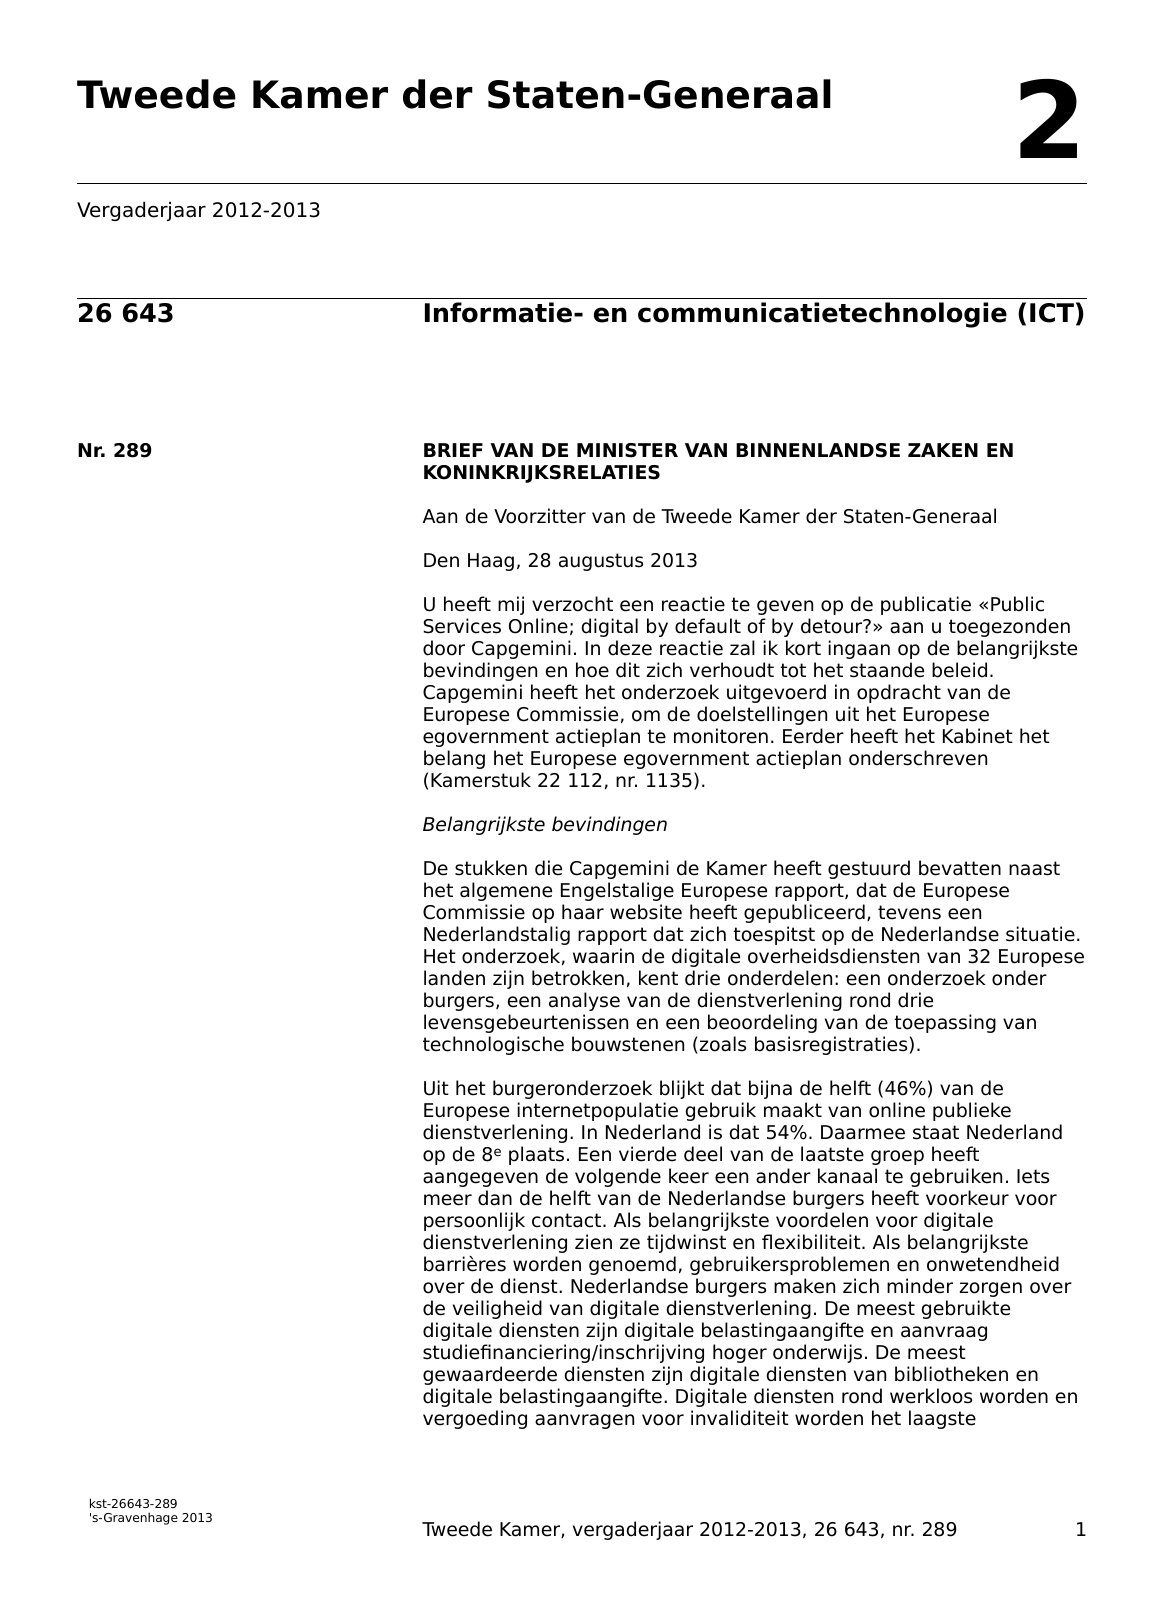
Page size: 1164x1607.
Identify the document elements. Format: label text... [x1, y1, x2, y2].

text 's-Gravenhage 2013 [88, 1511, 323, 1525]
text Aan de Voorzitter van de Tweede Kamer der Staten-Generaal [422, 506, 1087, 528]
subtitle 26 643 Informatie- en communicatietechnologie (ICT) [77, 299, 1087, 329]
subtitle Nr. 289 BRIEF VAN DE MINISTER VAN BINNENLANDSE ZAKEN EN KONINKRIJKSRELATIES [77, 440, 1087, 484]
table_cell Vergaderjaar 2012-2013 [77, 184, 1087, 298]
text Het onderzoek, waarin de digitale overheidsdiensten van 32 Europese landen zijn betrokken, kent drie onderdelen: een onderzoek onder burgers, een analyse van de dienstverlening rond drie levensgebeurtenissen en een beoordeling van de toepassing van technologische bouwstenen (zoals basisregistraties). [422, 946, 1087, 1056]
table_header Tweede Kamer der Staten-Generaal [77, 59, 886, 183]
text U heeft mij verzocht een reactie te geven op de publicatie «Public Services Online; digital by default of by detour?» aan u toegezonden door Capgemini. In deze reactie zal ik kort ingaan op de belangrijkste bevindingen en hoe dit zich verhoudt tot het staande beleid. [422, 594, 1087, 682]
text Uit het burgeronderzoek blijkt dat bijna de helft (46%) van de Europese internetpopulatie gebruik maakt van online publieke dienstverlening. In Nederland is dat 54%. Daarmee staat Nederland op de 8e plaats. Een vierde deel van de laatste groep heeft aangegeven de volgende keer een ander kanaal te gebruiken. Iets meer dan de helft van de Nederlandse burgers heeft voorkeur voor persoonlijk contact. Als belangrijkste voordelen voor digitale dienstverlening zien ze tijdwinst en flexibiliteit. Als belangrijkste barrières worden genoemd, gebruikersproblemen en onwetendheid over de dienst. Nederlandse burgers maken zich minder zorgen over de veiligheid van digitale dienstverlening. De meest gebruikte digitale diensten zijn digitale belastingaangifte en aanvraag studiefinanciering/inschrijving hoger onderwijs. De meest gewaardeerde diensten zijn digitale diensten van bibliotheken en digitale belastingaangifte. Digitale diensten rond werkloos worden en vergoeding aanvragen voor invaliditeit worden het laagste [422, 1078, 1087, 1430]
text Den Haag, 28 augustus 2013 [422, 550, 1087, 572]
text De stukken die Capgemini de Kamer heeft gestuurd bevatten naast het algemene Engelstalige Europese rapport, dat de Europese Commissie op haar website heeft gepubliceerd, tevens een Nederlandstalig rapport dat zich toespitst op de Nederlandse situatie. [422, 858, 1087, 946]
table_header 2 [886, 59, 1087, 183]
subtitle Belangrijkste bevindingen [422, 814, 1087, 836]
text kst-26643-289 [88, 1497, 323, 1511]
text Capgemini heeft het onderzoek uitgevoerd in opdracht van de Europese Commissie, om de doelstellingen uit het Europese egovernment actieplan te monitoren. Eerder heeft het Kabinet het belang het Europese egovernment actieplan onderschreven (Kamerstuk 22 112, nr. 1135). [422, 682, 1087, 792]
